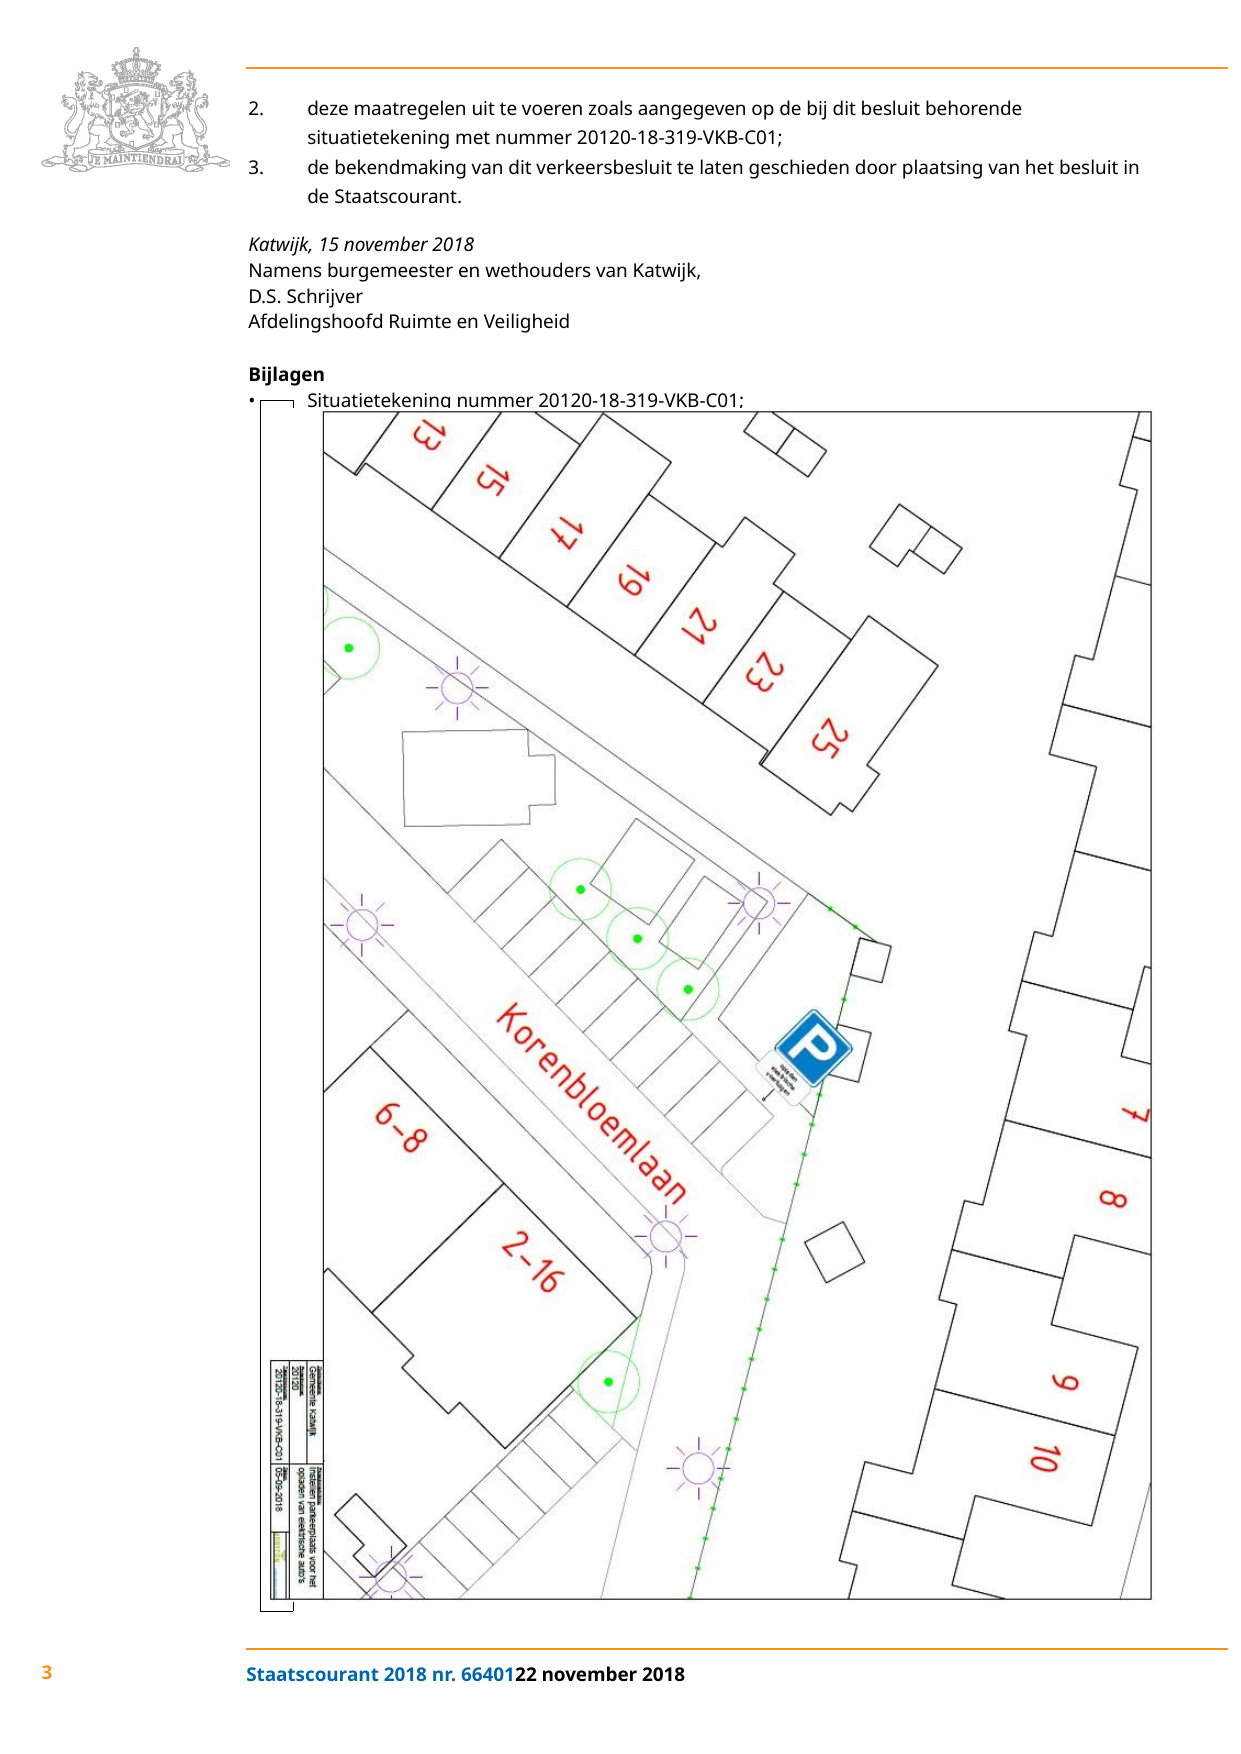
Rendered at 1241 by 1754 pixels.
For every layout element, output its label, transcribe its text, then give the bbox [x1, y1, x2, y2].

picture [41, 47, 231, 172]
list deze maatregelen uit te voeren zoals aangegeven op de bij dit besluit behorende situatietekening met nummer 20120-18-319-VKB-C01; [248, 95, 1152, 150]
text Namens burgemeester en wethouders van Katwijk, [248, 257, 1152, 283]
text D.S. Schrijver [248, 283, 1152, 308]
list Situatietekening nummer 20120-18-319-VKB-C01; [248, 387, 1152, 413]
picture [268, 408, 1155, 1602]
text Bijlagen [248, 361, 1152, 387]
list de bekendmaking van dit verkeersbesluit te laten geschieden door plaatsing van het besluit in de Staatscourant. [248, 154, 1152, 209]
text Katwijk, 15 november 2018 [248, 231, 1152, 257]
text Afdelingshoofd Ruimte en Veiligheid [248, 308, 1152, 334]
